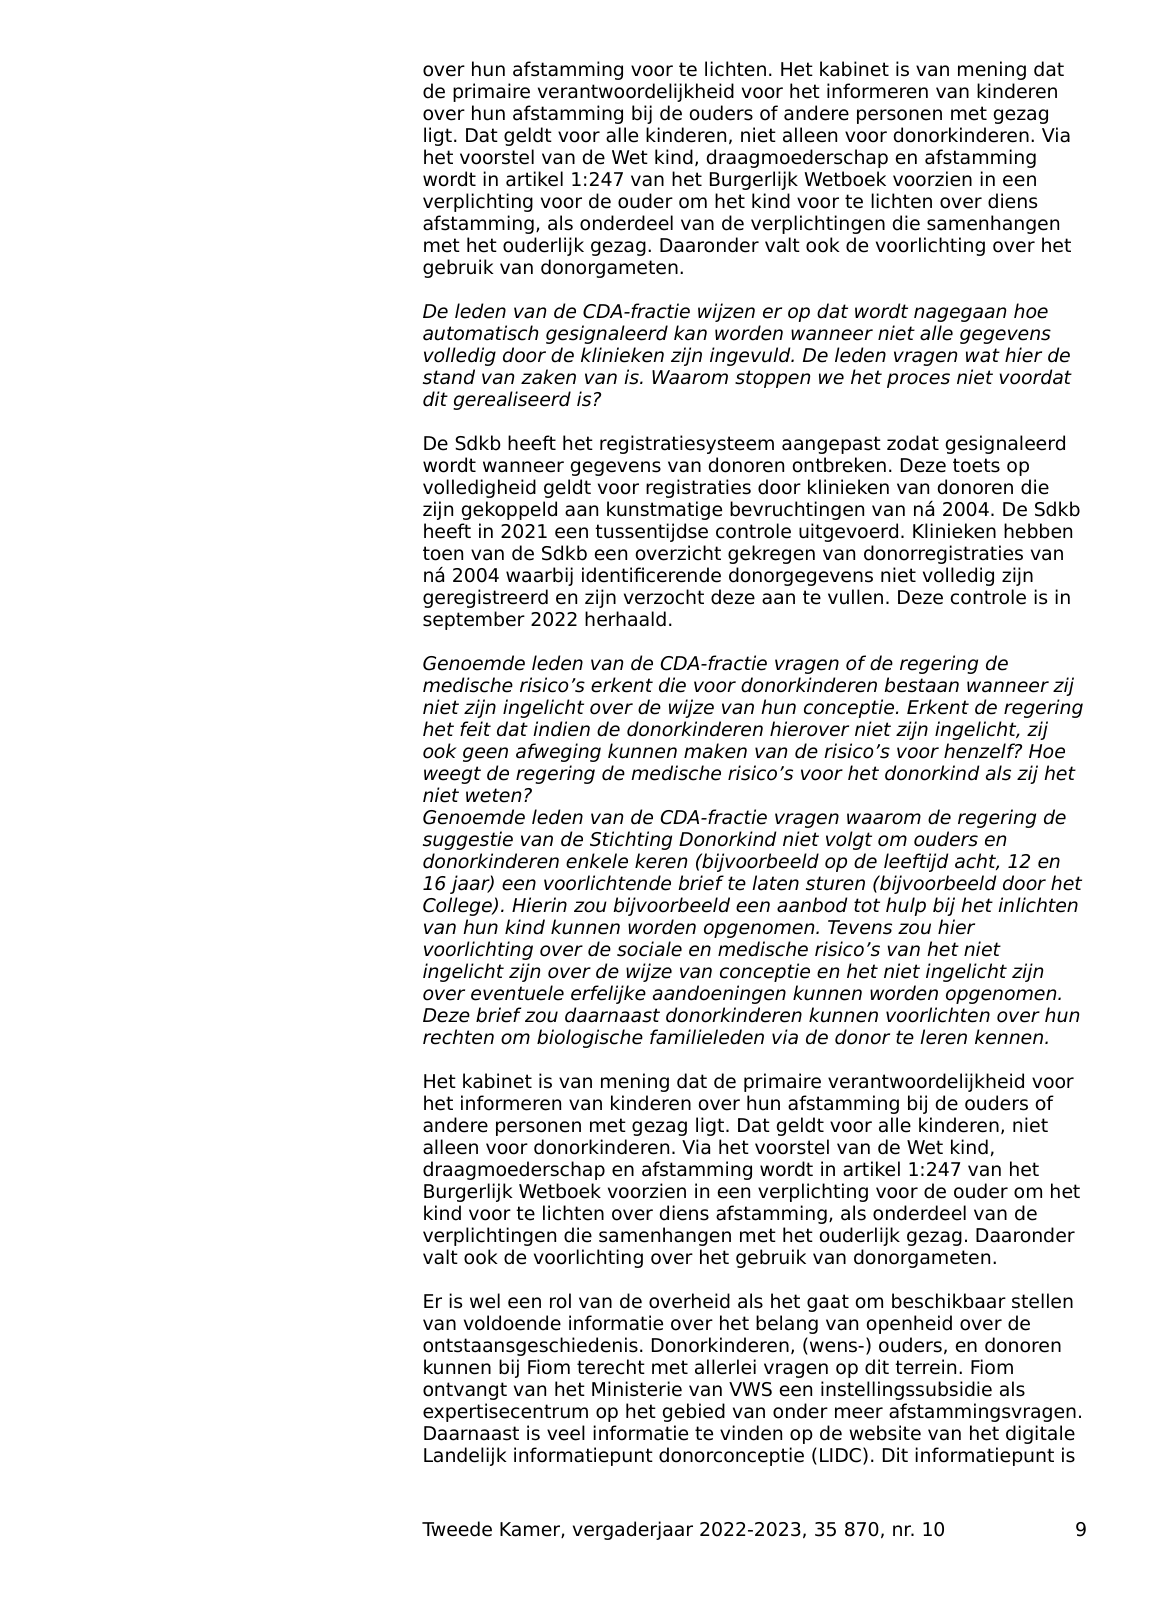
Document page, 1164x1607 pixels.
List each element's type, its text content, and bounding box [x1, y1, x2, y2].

text Het kabinet is van mening dat de primaire verantwoordelijkheid voor het informeren van kinderen over hun afstamming bij de ouders of andere personen met gezag ligt. Dat geldt voor alle kinderen, niet alleen voor donorkinderen. Via het voorstel van de Wet kind, draagmoederschap en afstamming wordt in artikel 1:247 van het Burgerlijk Wetboek voorzien in een verplichting voor de ouder om het kind voor te lichten over diens afstamming, als onderdeel van de verplichtingen die samenhangen met het ouderlijk gezag. Daaronder valt ook de voorlichting over het gebruik van donorgameten. [422, 1071, 1087, 1269]
text Er is wel een rol van de overheid als het gaat om beschikbaar stellen van voldoende informatie over het belang van openheid over de ontstaansgeschiedenis. Donorkinderen, (wens-) ouders, en donoren kunnen bij Fiom terecht met allerlei vragen op dit terrein. Fiom ontvangt van het Ministerie van VWS een instellingssubsidie als expertisecentrum op het gebied van onder meer afstammingsvragen. Daarnaast is veel informatie te vinden op de website van het digitale Landelijk informatiepunt donorconceptie (LIDC). Dit informatiepunt is [422, 1291, 1087, 1467]
text De leden van de CDA-fractie wijzen er op dat wordt nagegaan hoe automatisch gesignaleerd kan worden wanneer niet alle gegevens volledig door de klinieken zijn ingevuld. De leden vragen wat hier de stand van zaken van is. Waarom stoppen we het proces niet voordat dit gerealiseerd is? [422, 301, 1087, 411]
text Genoemde leden van de CDA-fractie vragen waarom de regering de suggestie van de Stichting Donorkind niet volgt om ouders en donorkinderen enkele keren (bijvoorbeeld op de leeftijd acht, 12 en 16 jaar) een voorlichtende brief te laten sturen (bijvoorbeeld door het College). Hierin zou bijvoorbeeld een aanbod tot hulp bij het inlichten van hun kind kunnen worden opgenomen. Tevens zou hier voorlichting over de sociale en medische risico’s van het niet ingelicht zijn over de wijze van conceptie en het niet ingelicht zijn over eventuele erfelijke aandoeningen kunnen worden opgenomen. Deze brief zou daarnaast donorkinderen kunnen voorlichten over hun rechten om biologische familieleden via de donor te leren kennen. [422, 807, 1087, 1049]
text De Sdkb heeft het registratiesysteem aangepast zodat gesignaleerd wordt wanneer gegevens van donoren ontbreken. Deze toets op volledigheid geldt voor registraties door klinieken van donoren die zijn gekoppeld aan kunstmatige bevruchtingen van ná 2004. De Sdkb heeft in 2021 een tussentijdse controle uitgevoerd. Klinieken hebben toen van de Sdkb een overzicht gekregen van donorregistraties van ná 2004 waarbij identificerende donorgegevens niet volledig zijn geregistreerd en zijn verzocht deze aan te vullen. Deze controle is in september 2022 herhaald. [422, 433, 1087, 631]
text over hun afstamming voor te lichten. Het kabinet is van mening dat de primaire verantwoordelijkheid voor het informeren van kinderen over hun afstamming bij de ouders of andere personen met gezag ligt. Dat geldt voor alle kinderen, niet alleen voor donorkinderen. Via het voorstel van de Wet kind, draagmoederschap en afstamming wordt in artikel 1:247 van het Burgerlijk Wetboek voorzien in een verplichting voor de ouder om het kind voor te lichten over diens afstamming, als onderdeel van de verplichtingen die samenhangen met het ouderlijk gezag. Daaronder valt ook de voorlichting over het gebruik van donorgameten. [422, 59, 1087, 279]
text Genoemde leden van de CDA-fractie vragen of de regering de medische risico’s erkent die voor donorkinderen bestaan wanneer zij niet zijn ingelicht over de wijze van hun conceptie. Erkent de regering het feit dat indien de donorkinderen hierover niet zijn ingelicht, zij ook geen afweging kunnen maken van de risico’s voor henzelf? Hoe weegt de regering de medische risico’s voor het donorkind als zij het niet weten? [422, 653, 1087, 807]
